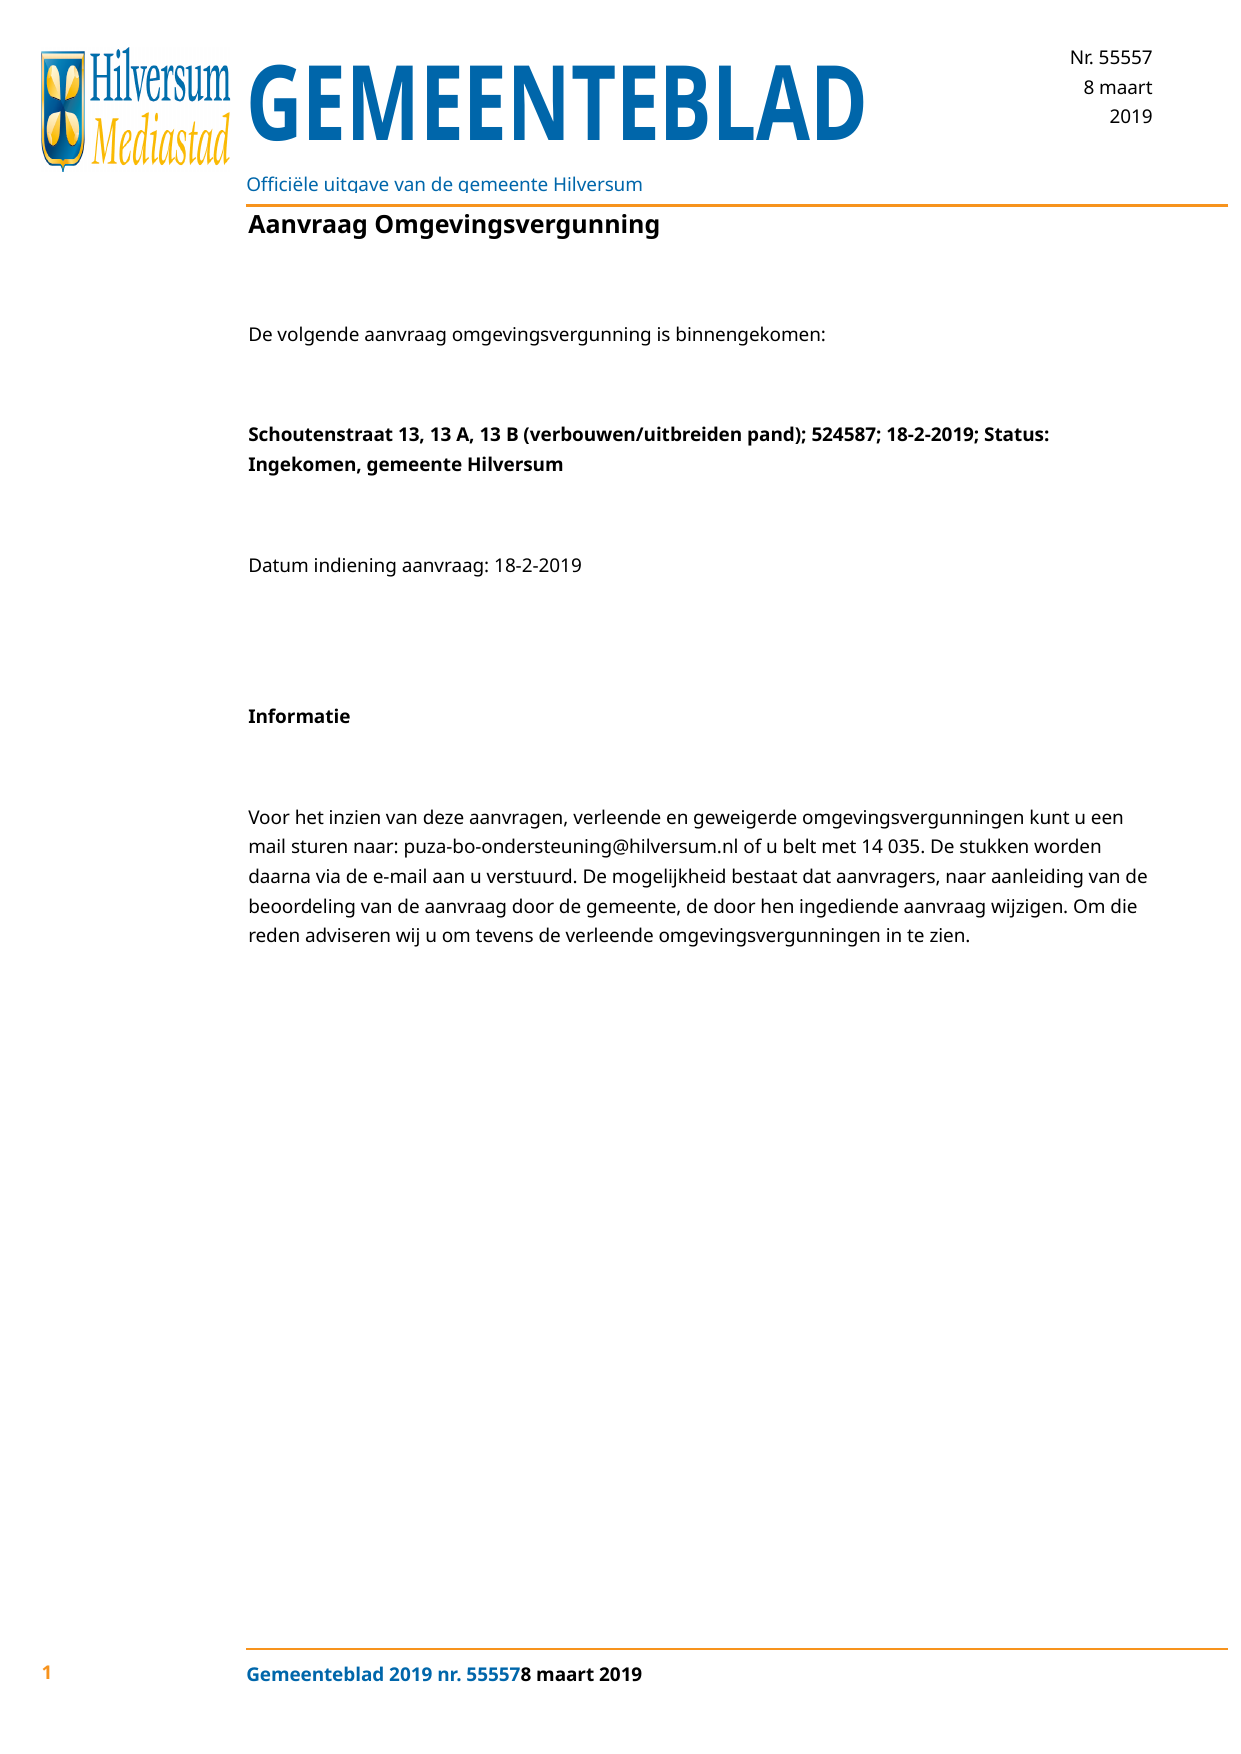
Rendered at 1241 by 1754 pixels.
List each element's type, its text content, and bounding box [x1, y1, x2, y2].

text Schoutenstraat 13, 13 A, 13 B (verbouwen/uitbreiden pand); 524587; 18-2-2019; Status: Ingekomen, gemeente Hilversum [248, 422, 1152, 477]
text Aanvraag Omgevingsvergunning [248, 207, 1152, 241]
text Datum indiening aanvraag: 18-2-2019 [248, 552, 1152, 578]
text Voor het inzien van deze aanvragen, verleende en geweigerde omgevingsvergunningen kunt u een mail sturen naar: puza-bo-ondersteuning@hilversum.nl of u belt met 14 035. De stukken worden daarna via de e-mail aan u verstuurd. De mogelijkheid bestaat dat aanvragers, naar aanleiding van de beoordeling van de aanvraag door de gemeente, de door hen ingediende aanvraag wijzigen. Om die reden adviseren wij u om tevens de verleende omgevingsvergunningen in te zien. [248, 804, 1152, 948]
picture [41, 47, 231, 172]
text De volgende aanvraag omgevingsvergunning is binnengekomen: [248, 321, 1152, 346]
text Informatie [248, 703, 1152, 729]
